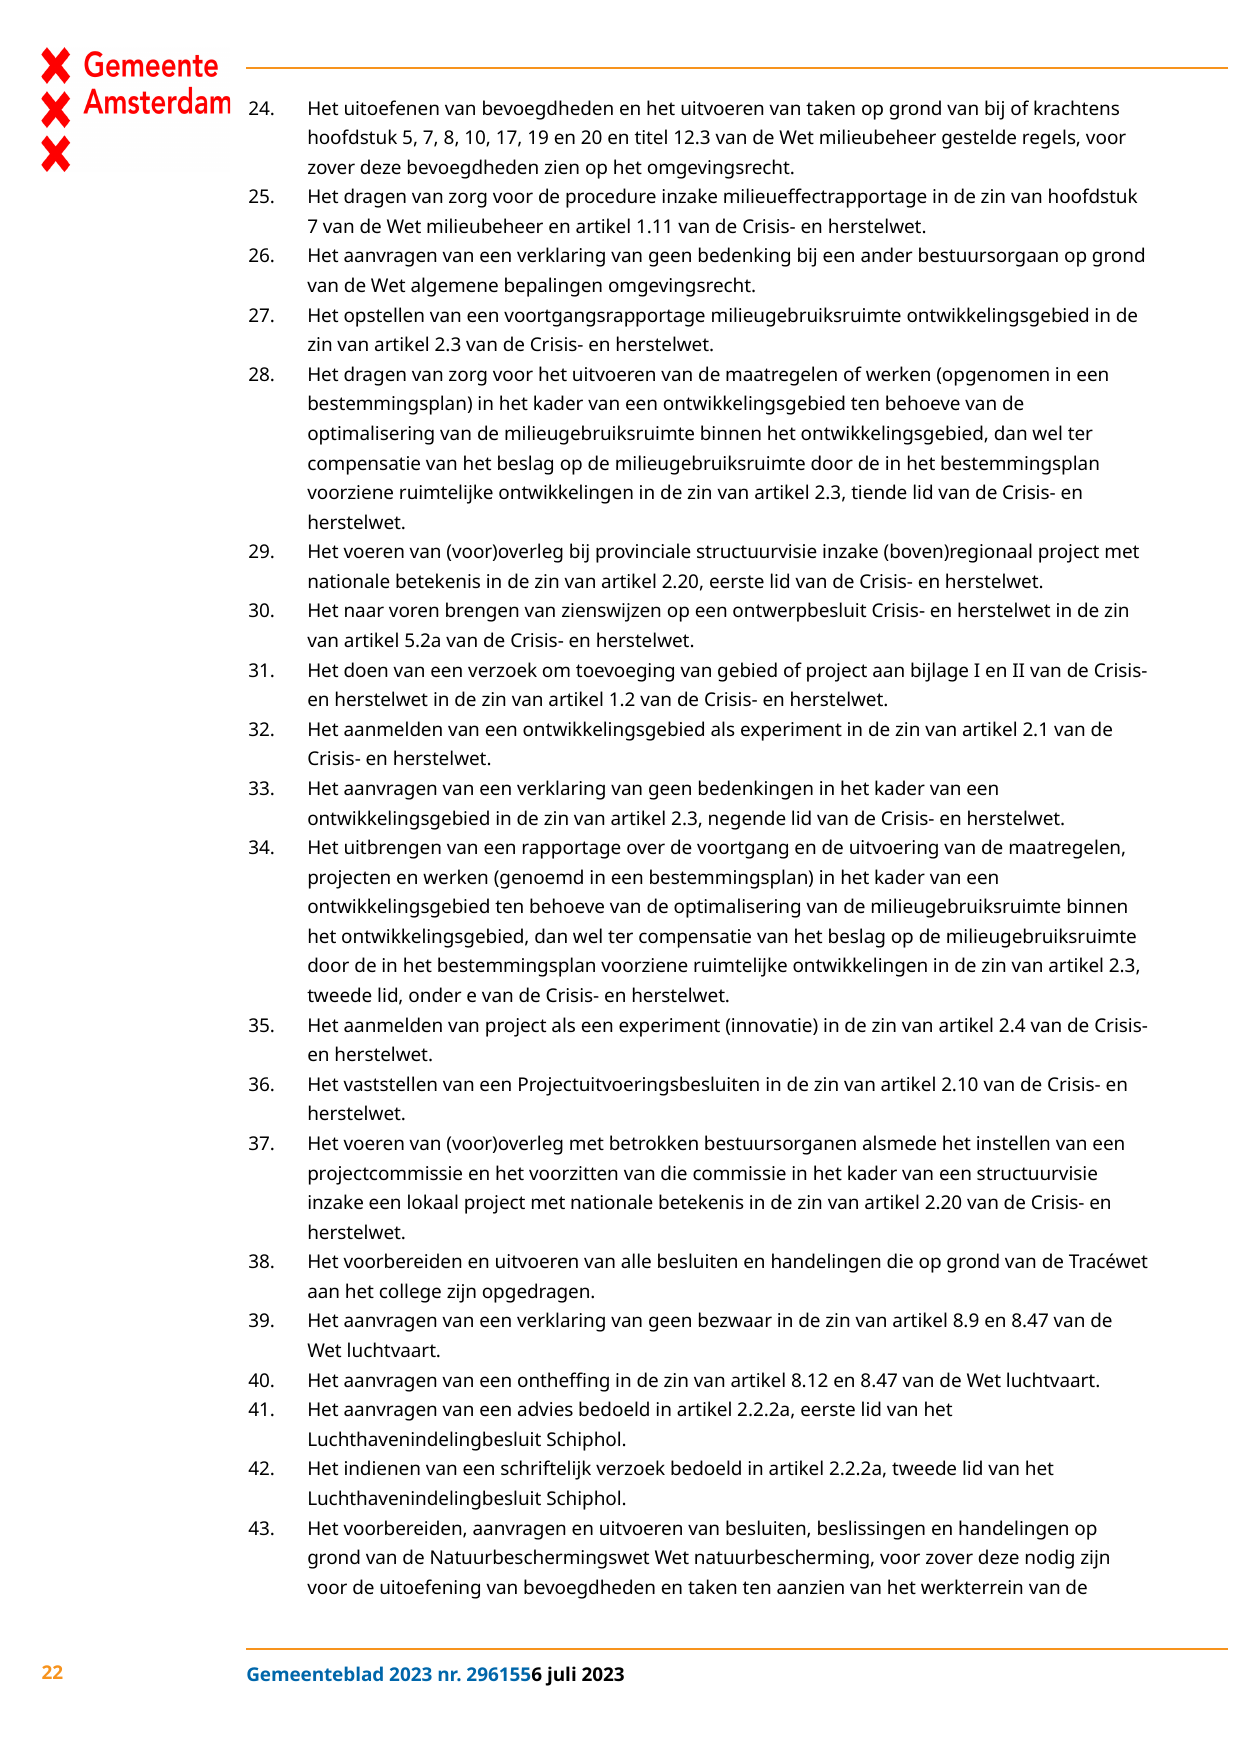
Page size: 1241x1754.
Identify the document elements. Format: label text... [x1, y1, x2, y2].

list Het indienen van een schriftelijk verzoek bedoeld in artikel 2.2.2a, tweede lid van het Luchthavenindelingbesluit Schiphol. [248, 1456, 1152, 1511]
list Het aanvragen van een advies bedoeld in artikel 2.2.2a, eerste lid van het Luchthavenindelingbesluit Schiphol. [248, 1396, 1152, 1452]
list Het uitbrengen van een rapportage over de voortgang en de uitvoering van de maatregelen, projecten en werken (genoemd in een bestemmingsplan) in het kader van een ontwikkelingsgebied ten behoeve van de optimalisering van de milieugebruiksruimte binnen het ontwikkelingsgebied, dan wel ter compensatie van het beslag op de milieugebruiksruimte door de in het bestemmingsplan voorziene ruimtelijke ontwikkelingen in de zin van artikel 2.3, tweede lid, onder e van de Crisis- en herstelwet. [248, 834, 1152, 1008]
list Het naar voren brengen van zienswijzen op een ontwerpbesluit Crisis- en herstelwet in de zin van artikel 5.2a van de Crisis- en herstelwet. [248, 598, 1152, 653]
list Het dragen van zorg voor het uitvoeren van de maatregelen of werken (opgenomen in een bestemmingsplan) in het kader van een ontwikkelingsgebied ten behoeve van de optimalisering van de milieugebruiksruimte binnen het ontwikkelingsgebied, dan wel ter compensatie van het beslag op de milieugebruiksruimte door de in het bestemmingsplan voorziene ruimtelijke ontwikkelingen in de zin van artikel 2.3, tiende lid van de Crisis- en herstelwet. [248, 361, 1152, 535]
list Het voeren van (voor)overleg bij provinciale structuurvisie inzake (boven)regionaal project met nationale betekenis in de zin van artikel 2.20, eerste lid van de Crisis- en herstelwet. [248, 538, 1152, 594]
list Het aanvragen van een ontheffing in de zin van artikel 8.12 en 8.47 van de Wet luchtvaart. [248, 1367, 1152, 1393]
list Het aanmelden van een ontwikkelingsgebied als experiment in de zin van artikel 2.1 van de Crisis- en herstelwet. [248, 716, 1152, 771]
list Het opstellen van een voortgangsrapportage milieugebruiksruimte ontwikkelingsgebied in de zin van artikel 2.3 van de Crisis- en herstelwet. [248, 302, 1152, 357]
picture [41, 47, 231, 172]
list Het aanvragen van een verklaring van geen bezwaar in de zin van artikel 8.9 en 8.47 van de Wet luchtvaart. [248, 1308, 1152, 1363]
list Het voeren van (voor)overleg met betrokken bestuursorganen alsmede het instellen van een projectcommissie en het voorzitten van die commissie in het kader van een structuurvisie inzake een lokaal project met nationale betekenis in de zin van artikel 2.20 van de Crisis- en herstelwet. [248, 1130, 1152, 1245]
list Het voorbereiden, aanvragen en uitvoeren van besluiten, beslissingen en handelingen op grond van de Natuurbeschermingswet Wet natuurbescherming, voor zover deze nodig zijn voor de uitoefening van bevoegdheden en taken ten aanzien van het werkterrein van de [248, 1515, 1152, 1600]
list Het dragen van zorg voor de procedure inzake milieueffectrapportage in de zin van hoofdstuk 7 van de Wet milieubeheer en artikel 1.11 van de Crisis- en herstelwet. [248, 183, 1152, 239]
list Het aanvragen van een verklaring van geen bedenking bij een ander bestuursorgaan op grond van de Wet algemene bepalingen omgevingsrecht. [248, 243, 1152, 298]
list Het voorbereiden en uitvoeren van alle besluiten en handelingen die op grond van de Tracéwet aan het college zijn opgedragen. [248, 1248, 1152, 1304]
list Het aanmelden van project als een experiment (innovatie) in de zin van artikel 2.4 van de Crisis- en herstelwet. [248, 1012, 1152, 1067]
list Het doen van een verzoek om toevoeging van gebied of project aan bijlage I en II van de Crisis- en herstelwet in de zin van artikel 1.2 van de Crisis- en herstelwet. [248, 657, 1152, 712]
list Het aanvragen van een verklaring van geen bedenkingen in het kader van een ontwikkelingsgebied in de zin van artikel 2.3, negende lid van de Crisis- en herstelwet. [248, 775, 1152, 831]
list Het vaststellen van een Projectuitvoeringsbesluiten in de zin van artikel 2.10 van de Crisis- en herstelwet. [248, 1071, 1152, 1126]
list Het uitoefenen van bevoegdheden en het uitvoeren van taken op grond van bij of krachtens hoofdstuk 5, 7, 8, 10, 17, 19 en 20 en titel 12.3 van de Wet milieubeheer gestelde regels, voor zover deze bevoegdheden zien op het omgevingsrecht. [248, 95, 1152, 180]
